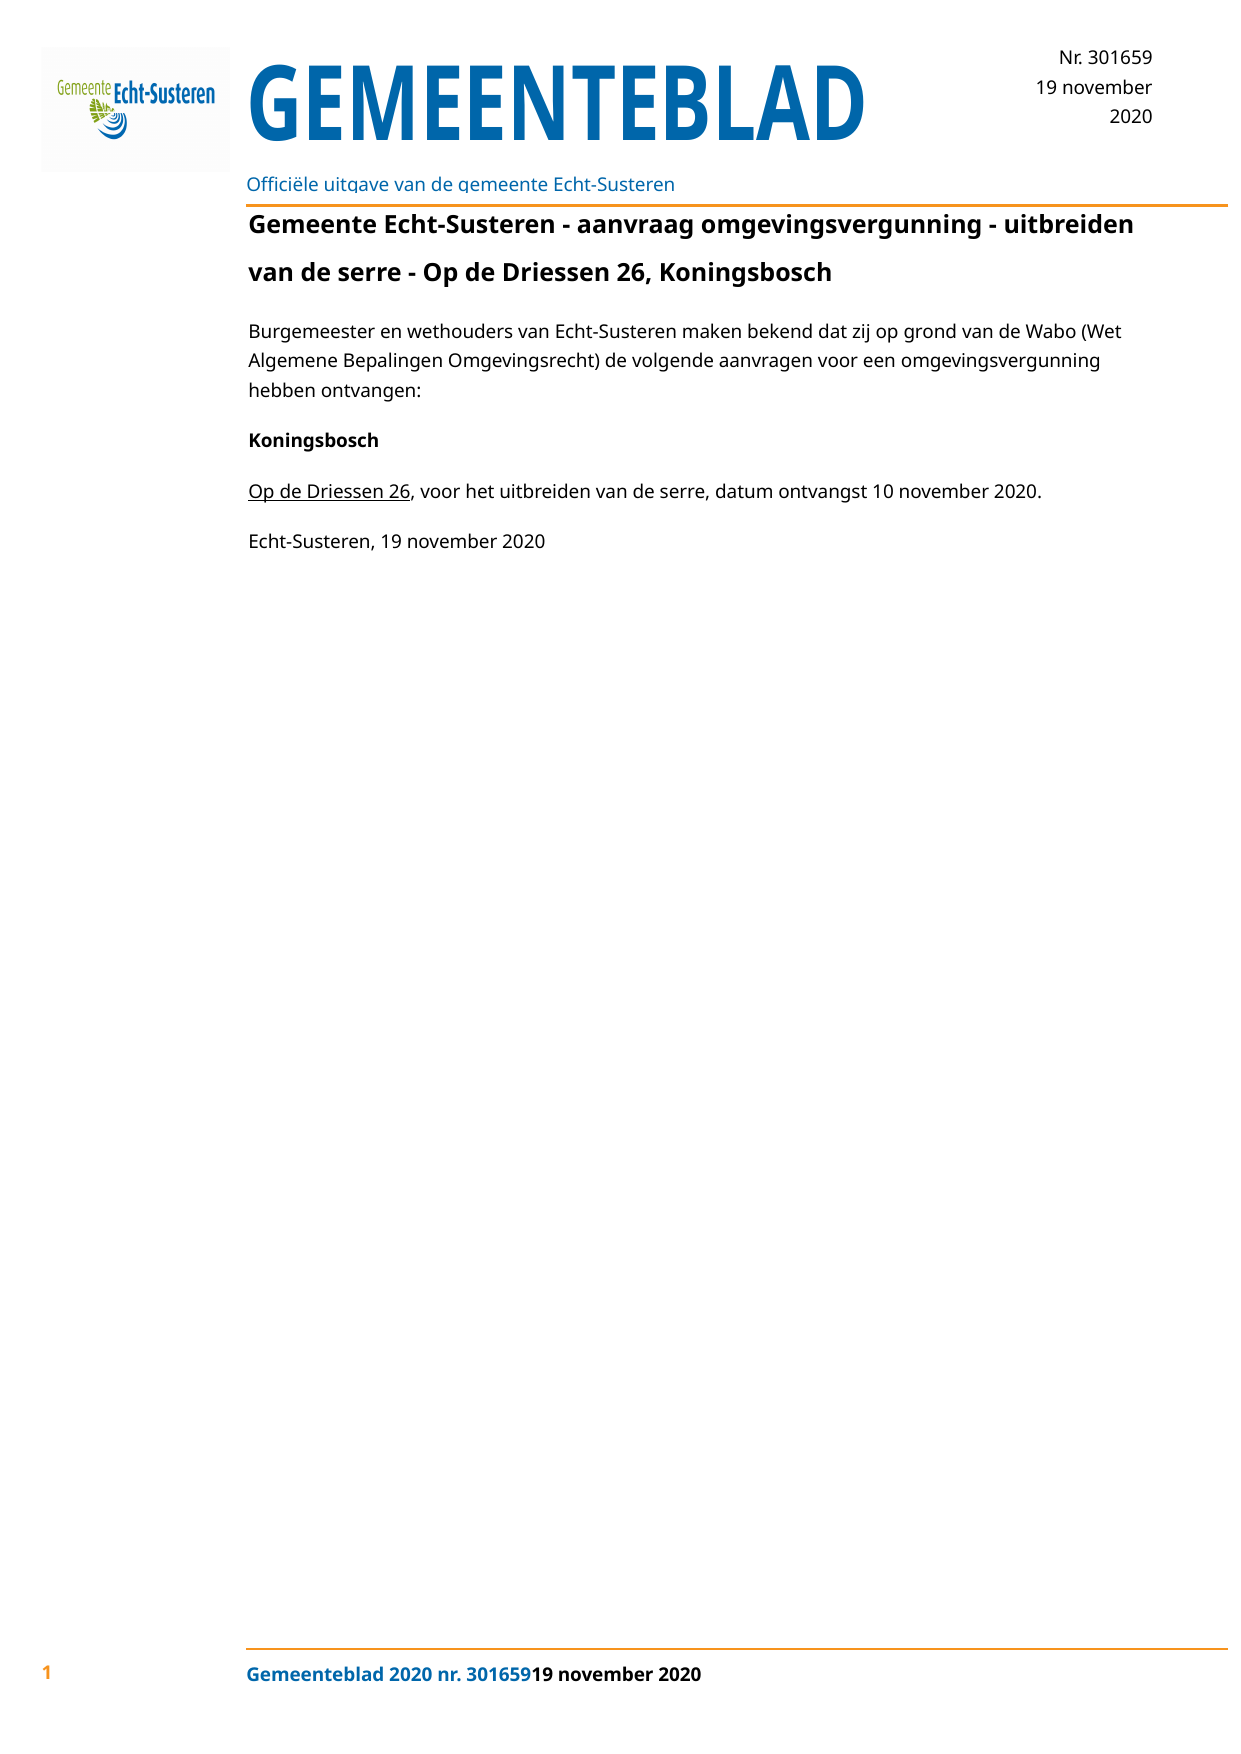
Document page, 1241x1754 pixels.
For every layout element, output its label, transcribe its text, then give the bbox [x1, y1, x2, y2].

text Op de Driessen 26, voor het uitbreiden van de serre, datum ontvangst 10 november 2020. [248, 478, 1152, 504]
text Koningsbosch [248, 427, 1152, 453]
text Gemeente Echt-Susteren - aanvraag omgevingsvergunning - uitbreiden van de serre - Op de Driessen 26, Koningsbosch [248, 207, 1152, 288]
picture [41, 47, 231, 172]
text Burgemeester en wethouders van Echt-Susteren maken bekend dat zij op grond van de Wabo (Wet Algemene Bepalingen Omgevingsrecht) de volgende aanvragen voor een omgevingsvergunning hebben ontvangen: [248, 318, 1152, 403]
text Echt-Susteren, 19 november 2020 [248, 528, 1152, 554]
